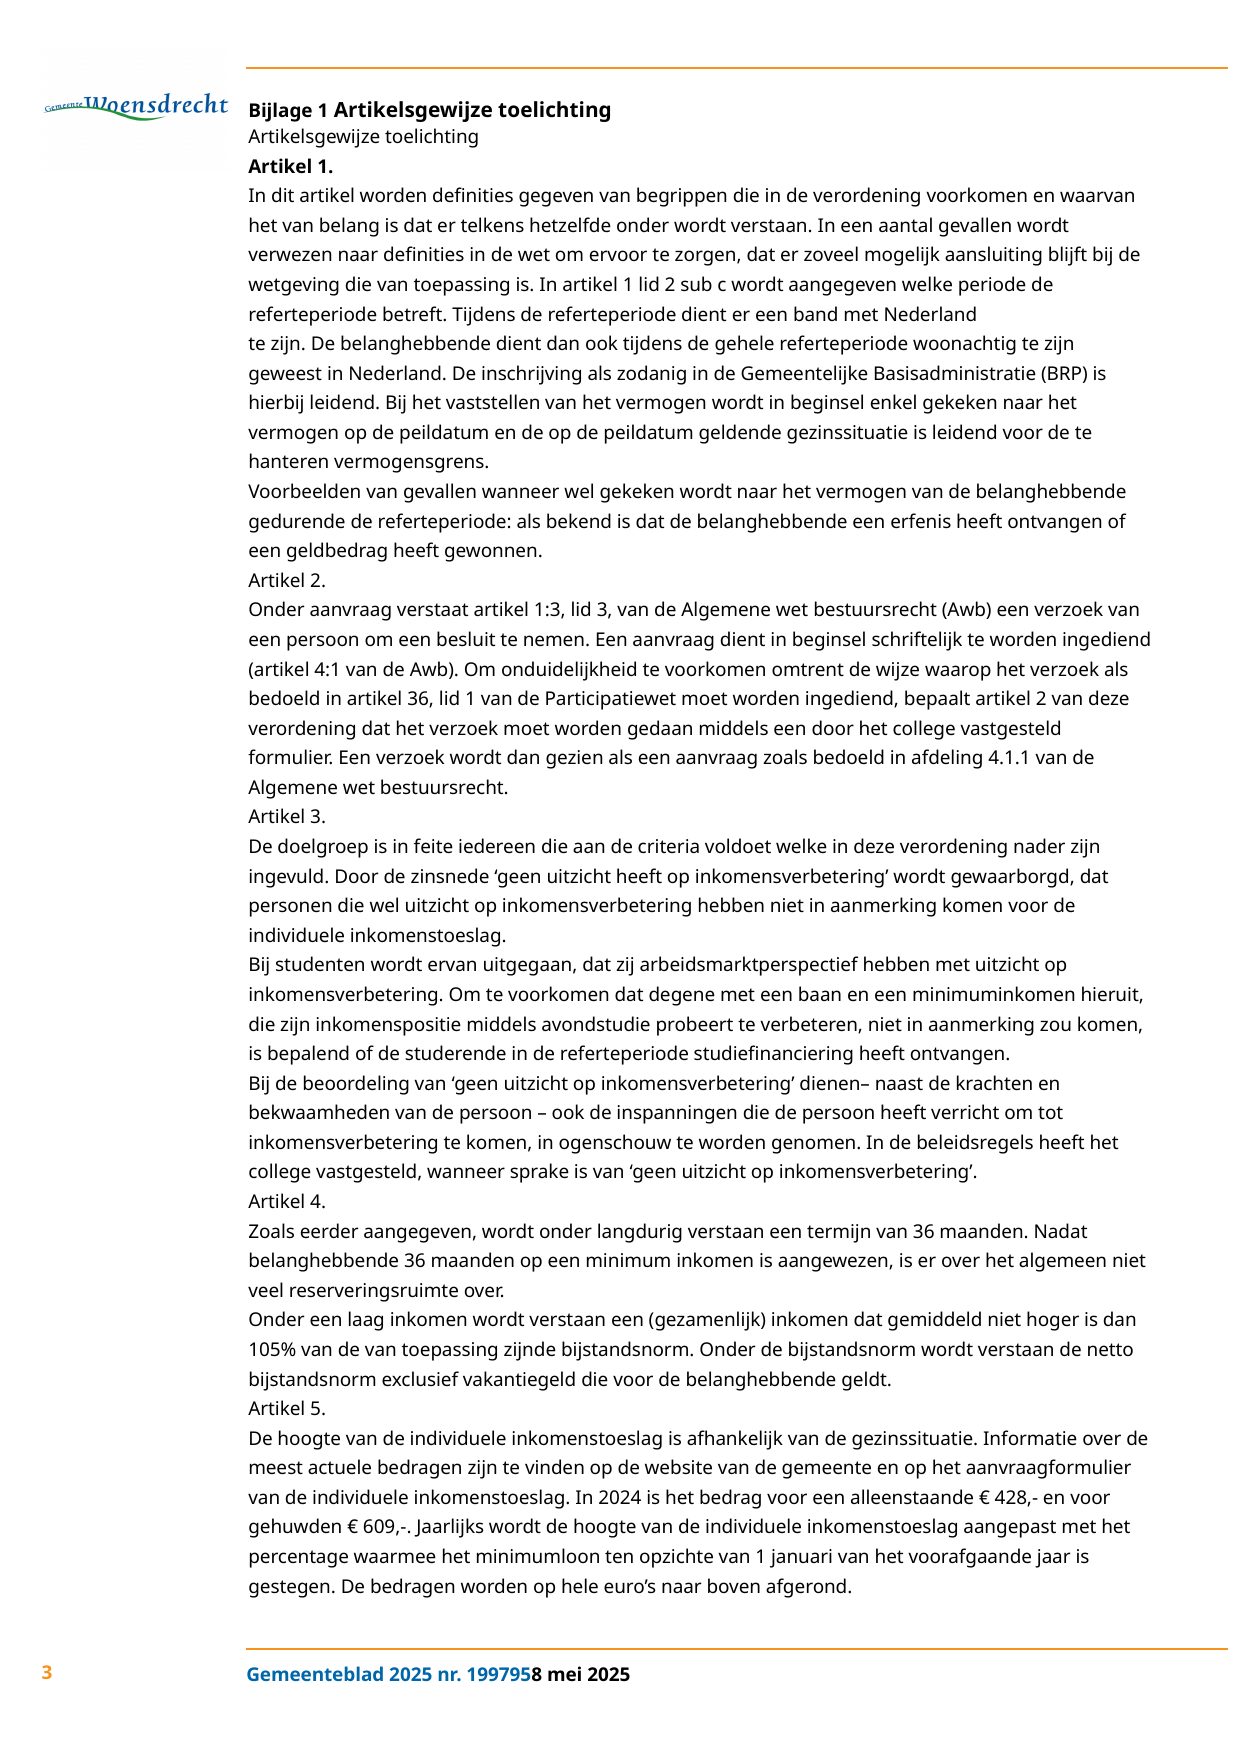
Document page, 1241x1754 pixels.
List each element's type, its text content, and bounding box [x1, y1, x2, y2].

text Artikel 3. [248, 804, 1152, 829]
text Bij studenten wordt ervan uitgegaan, dat zij arbeidsmarktperspectief hebben met uitzicht op inkomensverbetering. Om te voorkomen dat degene met een baan en een minimuminkomen hieruit, die zijn inkomenspositie middels avondstudie probeert te verbeteren, niet in aanmerking zou komen, is bepalend of de studerende in de referteperiode studiefinanciering heeft ontvangen. [248, 952, 1152, 1066]
text Bijlage 1 Artikelsgewijze toelichting [248, 95, 1152, 123]
text In dit artikel worden definities gegeven van begrippen die in de verordening voorkomen en waarvan het van belang is dat er telkens hetzelfde onder wordt verstaan. In een aantal gevallen wordt verwezen naar definities in de wet om ervoor te zorgen, dat er zoveel mogelijk aansluiting blijft bij de wetgeving die van toepassing is. In artikel 1 lid 2 sub c wordt aangegeven welke periode de referteperiode betreft. Tijdens de referteperiode dient er een band met Nederland te zijn. De belanghebbende dient dan ook tijdens de gehele referteperiode woonachtig te zijn geweest in Nederland. De inschrijving als zodanig in de Gemeentelijke Basisadministratie (BRP) is hierbij leidend. Bij het vaststellen van het vermogen wordt in beginsel enkel gekeken naar het vermogen op de peildatum en de op de peildatum geldende gezinssituatie is leidend voor de te hanteren vermogensgrens. [248, 182, 1152, 474]
text Zoals eerder aangegeven, wordt onder langdurig verstaan een termijn van 36 maanden. Nadat belanghebbende 36 maanden op een minimum inkomen is aangewezen, is er over het algemeen niet veel reserveringsruimte over. [248, 1218, 1152, 1303]
picture [41, 47, 231, 172]
text De hoogte van de individuele inkomenstoeslag is afhankelijk van de gezinssituatie. Informatie over de meest actuele bedragen zijn te vinden op de website van de gemeente en op het aanvraagformulier van de individuele inkomenstoeslag. In 2024 is het bedrag voor een alleenstaande € 428,- en voor gehuwden € 609,-. Jaarlijks wordt de hoogte van de individuele inkomenstoeslag aangepast met het percentage waarmee het minimumloon ten opzichte van 1 januari van het voorafgaande jaar is gestegen. De bedragen worden op hele euro’s naar boven afgerond. [248, 1425, 1152, 1599]
text Voorbeelden van gevallen wanneer wel gekeken wordt naar het vermogen van de belanghebbende gedurende de referteperiode: als bekend is dat de belanghebbende een erfenis heeft ontvangen of een geldbedrag heeft gewonnen. [248, 478, 1152, 563]
text Artikel 5. [248, 1395, 1152, 1421]
text Artikelsgewijze toelichting [248, 123, 1152, 149]
text Artikel 2. [248, 567, 1152, 593]
text Onder een laag inkomen wordt verstaan een (gezamenlijk) inkomen dat gemiddeld niet hoger is dan 105% van de van toepassing zijnde bijstandsnorm. Onder de bijstandsnorm wordt verstaan de netto bijstandsnorm exclusief vakantiegeld die voor de belanghebbende geldt. [248, 1307, 1152, 1392]
text Onder aanvraag verstaat artikel 1:3, lid 3, van de Algemene wet bestuursrecht (Awb) een verzoek van een persoon om een besluit te nemen. Een aanvraag dient in beginsel schriftelijk te worden ingediend (artikel 4:1 van de Awb). Om onduidelijkheid te voorkomen omtrent de wijze waarop het verzoek als bedoeld in artikel 36, lid 1 van de Participatiewet moet worden ingediend, bepaalt artikel 2 van deze verordening dat het verzoek moet worden gedaan middels een door het college vastgesteld formulier. Een verzoek wordt dan gezien als een aanvraag zoals bedoeld in afdeling 4.1.1 van de Algemene wet bestuursrecht. [248, 597, 1152, 800]
text Bij de beoordeling van ‘geen uitzicht op inkomensverbetering’ dienen– naast de krachten en bekwaamheden van de persoon – ook de inspanningen die de persoon heeft verricht om tot inkomensverbetering te komen, in ogenschouw te worden genomen. In de beleidsregels heeft het college vastgesteld, wanneer sprake is van ‘geen uitzicht op inkomensverbetering’. [248, 1070, 1152, 1184]
text De doelgroep is in feite iedereen die aan de criteria voldoet welke in deze verordening nader zijn ingevuld. Door de zinsnede ‘geen uitzicht heeft op inkomensverbetering’ wordt gewaarborgd, dat personen die wel uitzicht op inkomensverbetering hebben niet in aanmerking komen voor de individuele inkomenstoeslag. [248, 833, 1152, 948]
text Artikel 4. [248, 1188, 1152, 1214]
text Artikel 1. [248, 153, 1152, 179]
